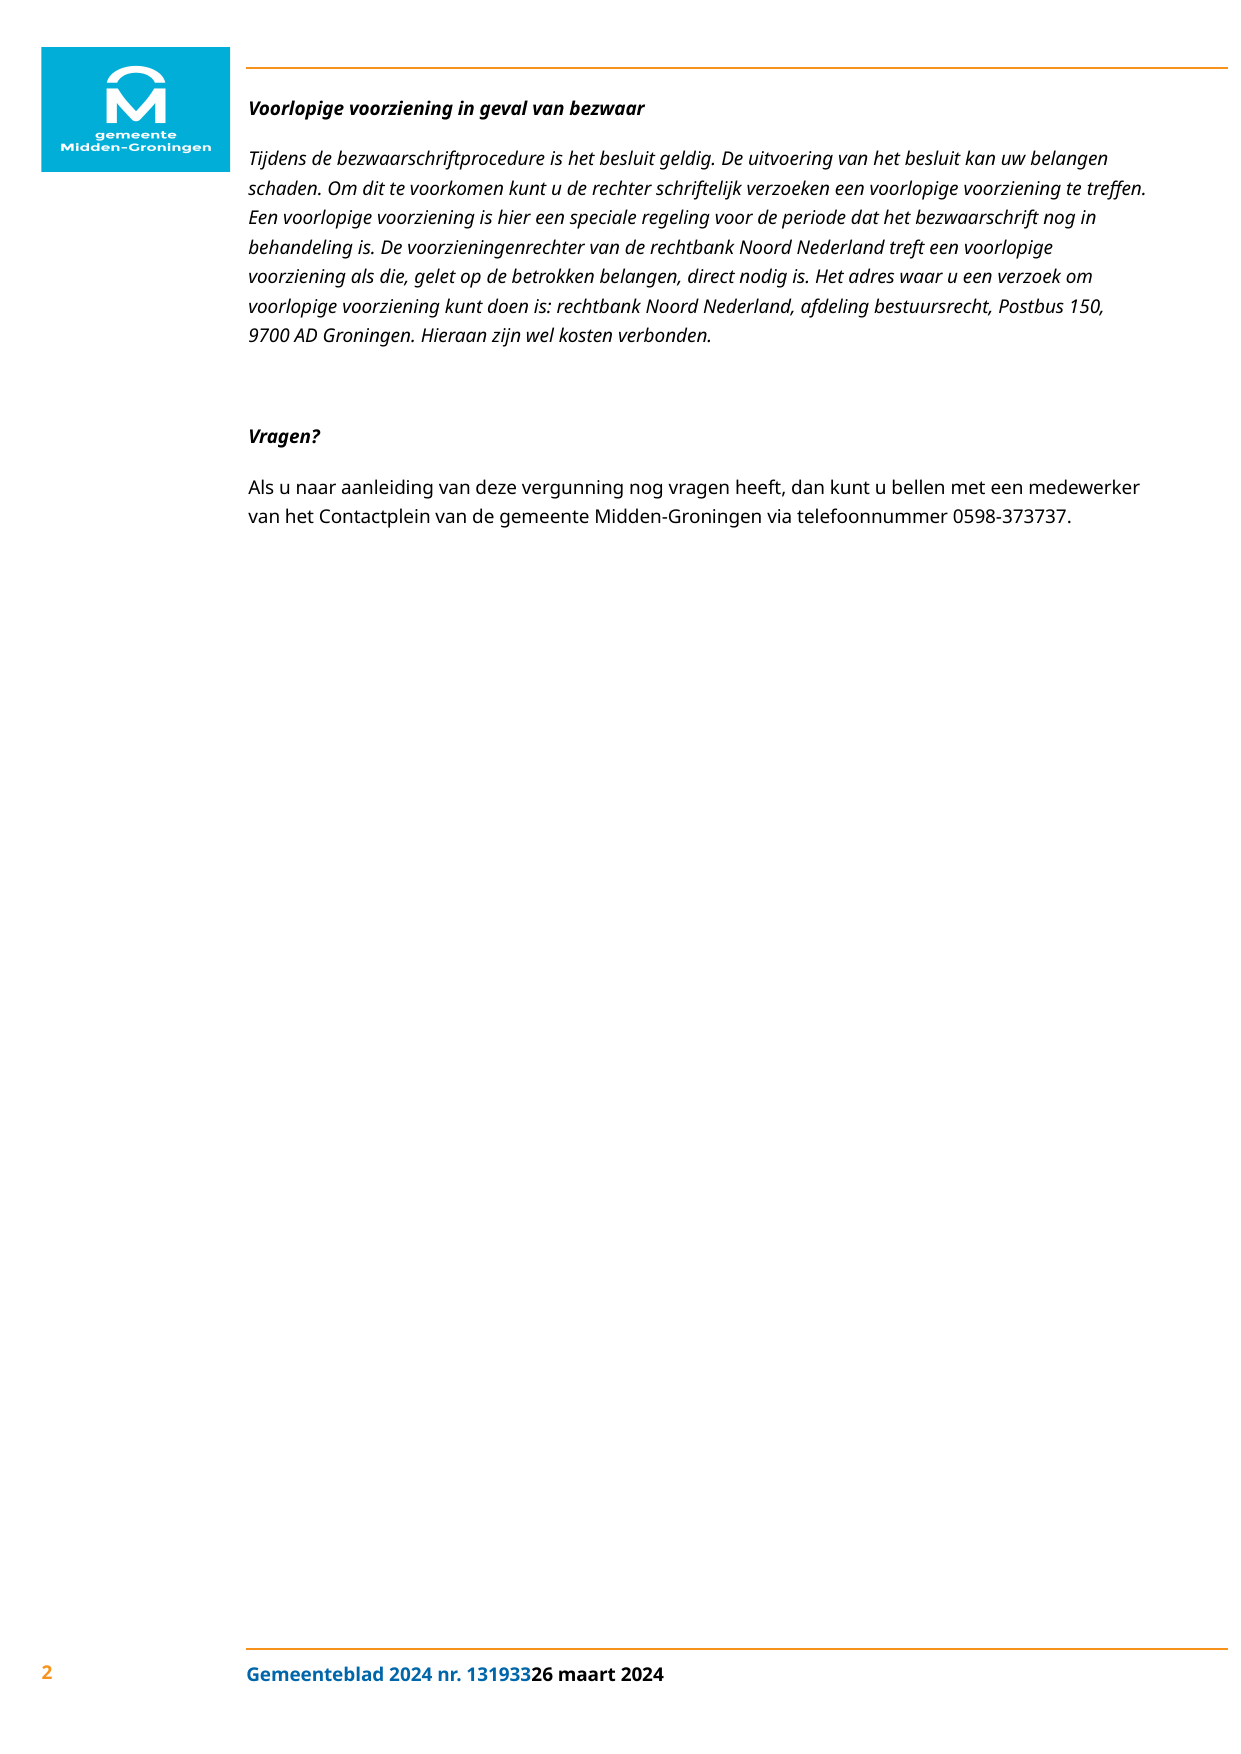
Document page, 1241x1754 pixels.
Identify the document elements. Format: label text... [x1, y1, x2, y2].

text Voorlopige voorziening in geval van bezwaar [248, 95, 1152, 121]
text Als u naar aanleiding van deze vergunning nog vragen heeft, dan kunt u bellen met een medewerker van het Contactplein van de gemeente Midden-Groningen via telefoonnummer 0598-373737. [248, 474, 1152, 529]
picture [108, 66, 164, 82]
picture [184, 146, 190, 153]
text Tijdens de bezwaarschriftprocedure is het besluit geldig. De uitvoering van het besluit kan uw belangen schaden. Om dit te voorkomen kunt u de rechter schriftelijk verzoeken een voorlopige voorziening te treffen. Een voorlopige voorziening is hier een speciale regeling voor de periode dat het bezwaarschrift nog in behandeling is. De voorzieningenrechter van de rechtbank Noord Nederland treft een voorlopige voorziening als die, gelet op de betrokken belangen, direct nodig is. Het adres waar u een verzoek om voorlopige voorziening kunt doen is: rechtbank Noord Nederland, afdeling bestuursrecht, Postbus 150, 9700 AD Groningen. Hieraan zijn wel kosten verbonden. [248, 145, 1152, 348]
text Vragen? [248, 423, 1152, 449]
picture [107, 89, 165, 122]
